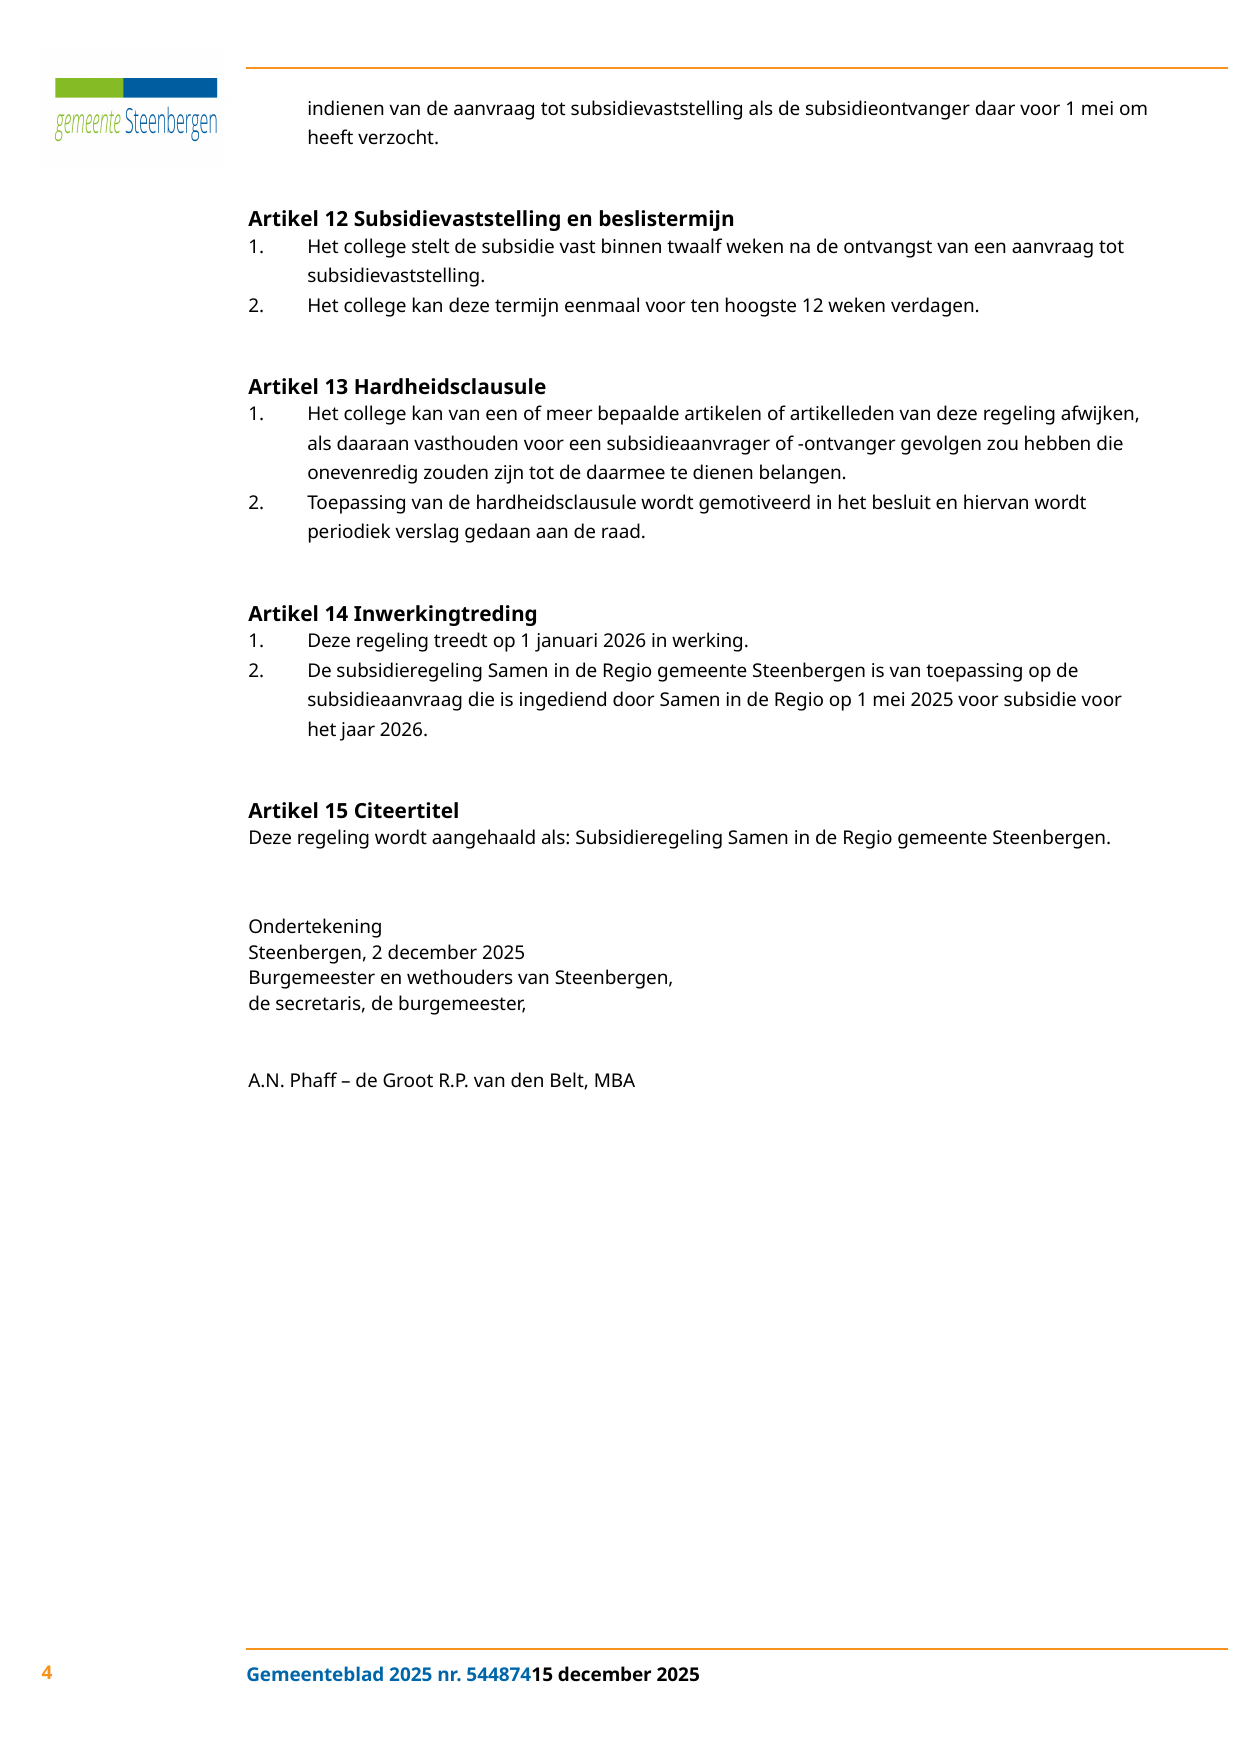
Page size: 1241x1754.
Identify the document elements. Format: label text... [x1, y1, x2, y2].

list De subsidieregeling Samen in de Regio gemeente Steenbergen is van toepassing op de subsidieaanvraag die is ingediend door Samen in de Regio op 1 mei 2025 voor subsidie voor het jaar 2026. [248, 657, 1152, 742]
list Het college kan deze termijn eenmaal voor ten hoogste 12 weken verdagen. [248, 292, 1152, 318]
text Artikel 13 Hardheidsclausule [248, 372, 1152, 400]
text Ondertekening [248, 913, 1152, 939]
list indienen van de aanvraag tot subsidievaststelling als de subsidieontvanger daar voor 1 mei om heeft verzocht. [248, 95, 1152, 150]
text Burgemeester en wethouders van Steenbergen, [248, 964, 1152, 990]
list Het college stelt de subsidie vast binnen twaalf weken na de ontvangst van een aanvraag tot subsidievaststelling. [248, 233, 1152, 288]
list Toepassing van de hardheidsclausule wordt gemotiveerd in het besluit en hiervan wordt periodiek verslag gedaan aan de raad. [248, 489, 1152, 544]
text Artikel 14 Inwerkingtreding [248, 599, 1152, 627]
text Deze regeling wordt aangehaald als: Subsidieregeling Samen in de Regio gemeente Steenbergen. [248, 824, 1152, 850]
list Deze regeling treedt op 1 januari 2026 in werking. [248, 627, 1152, 653]
list Het college kan van een of meer bepaalde artikelen of artikelleden van deze regeling afwijken, als daaraan vasthouden voor een subsidieaanvrager of -ontvanger gevolgen zou hebben die onevenredig zouden zijn tot de daarmee te dienen belangen. [248, 400, 1152, 485]
text de secretaris, de burgemeester, [248, 990, 1152, 1016]
text Artikel 15 Citeertitel [248, 796, 1152, 824]
text A.N. Phaff – de Groot R.P. van den Belt, MBA [248, 1067, 1152, 1093]
picture [41, 47, 231, 172]
text Artikel 12 Subsidievaststelling en beslistermijn [248, 204, 1152, 233]
text Steenbergen, 2 december 2025 [248, 939, 1152, 964]
